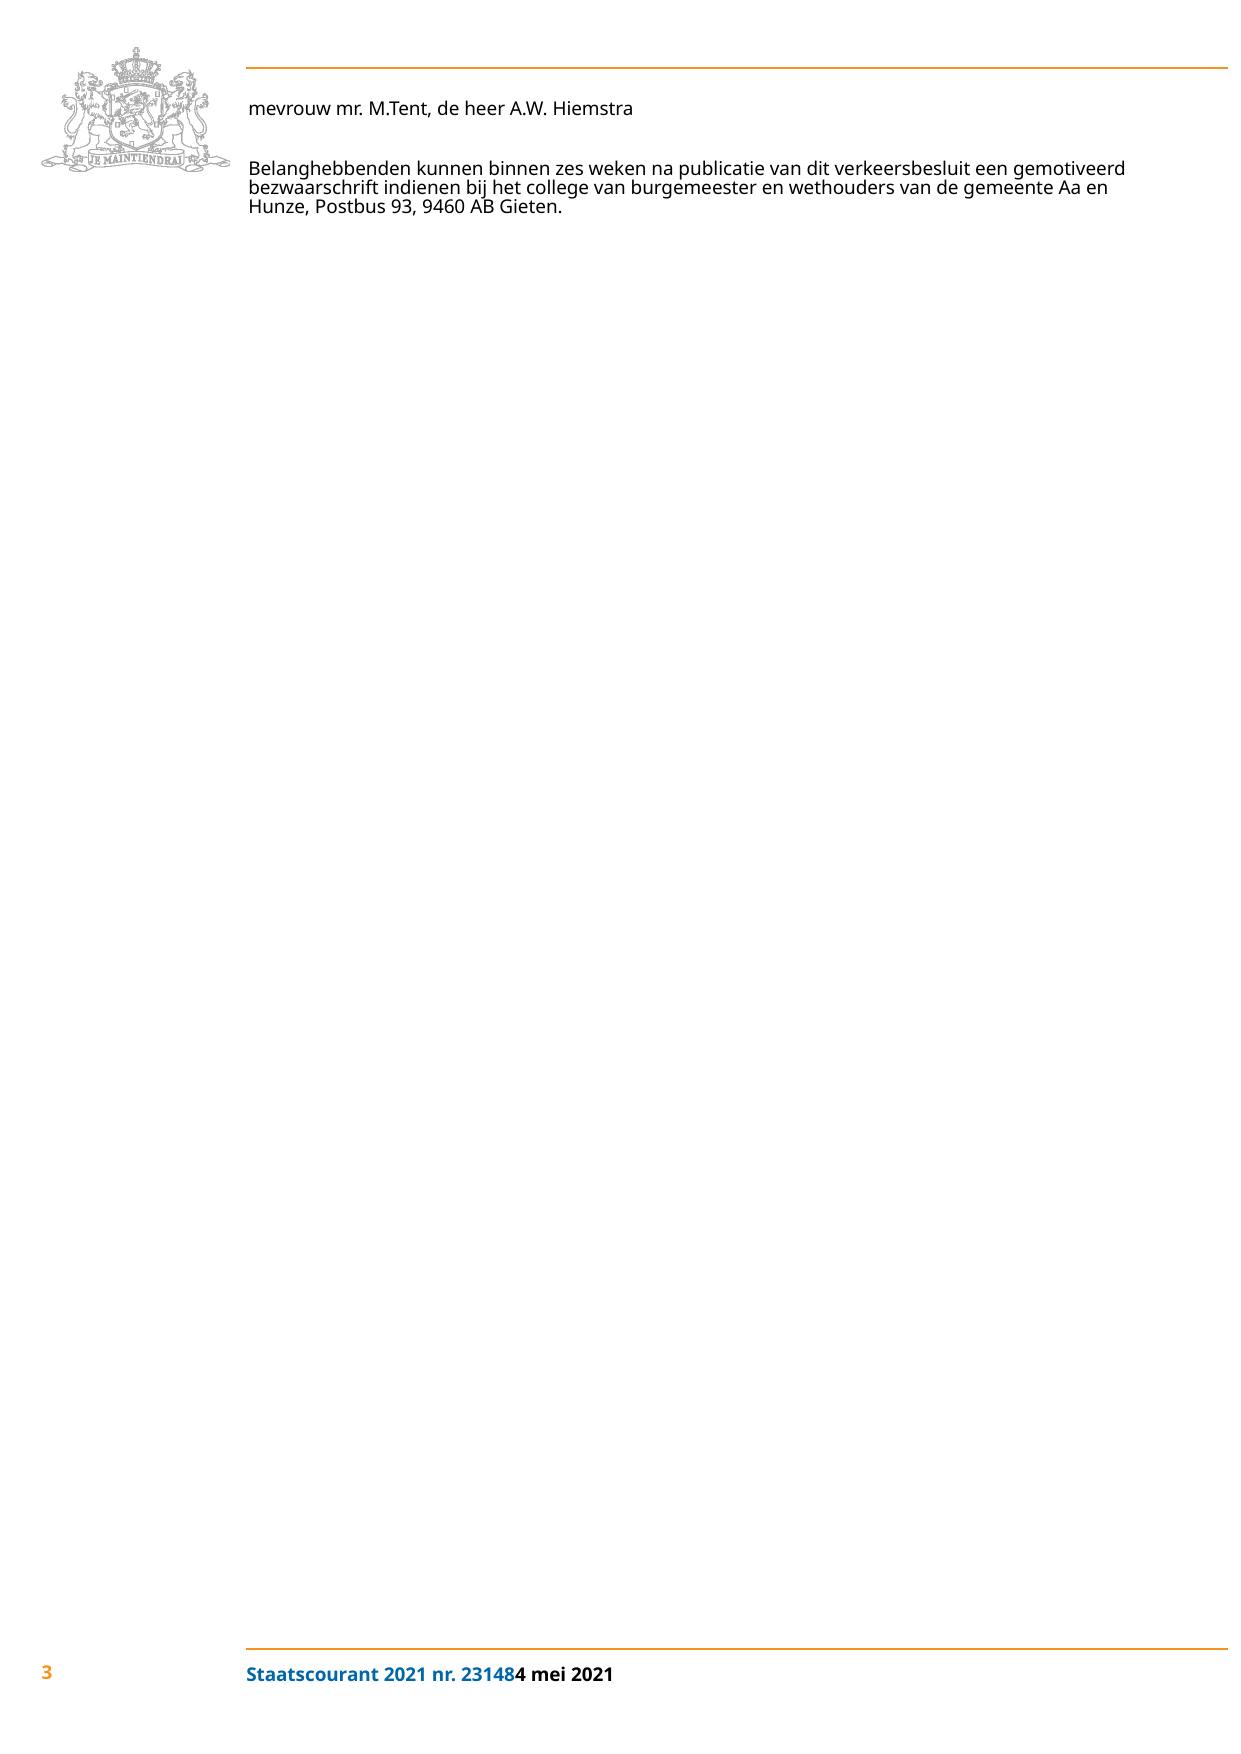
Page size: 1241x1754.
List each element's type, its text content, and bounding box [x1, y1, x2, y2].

picture [41, 47, 231, 172]
text mevrouw mr. M.Tent, de heer A.W. Hiemstra [248, 95, 1152, 121]
text Belanghebbenden kunnen binnen zes weken na publicatie van dit verkeersbesluit een gemotiveerd bezwaarschrift indienen bij het college van burgemeester en wethouders van de gemeente Aa en Hunze, Postbus 93, 9460 AB Gieten. [248, 160, 1152, 218]
